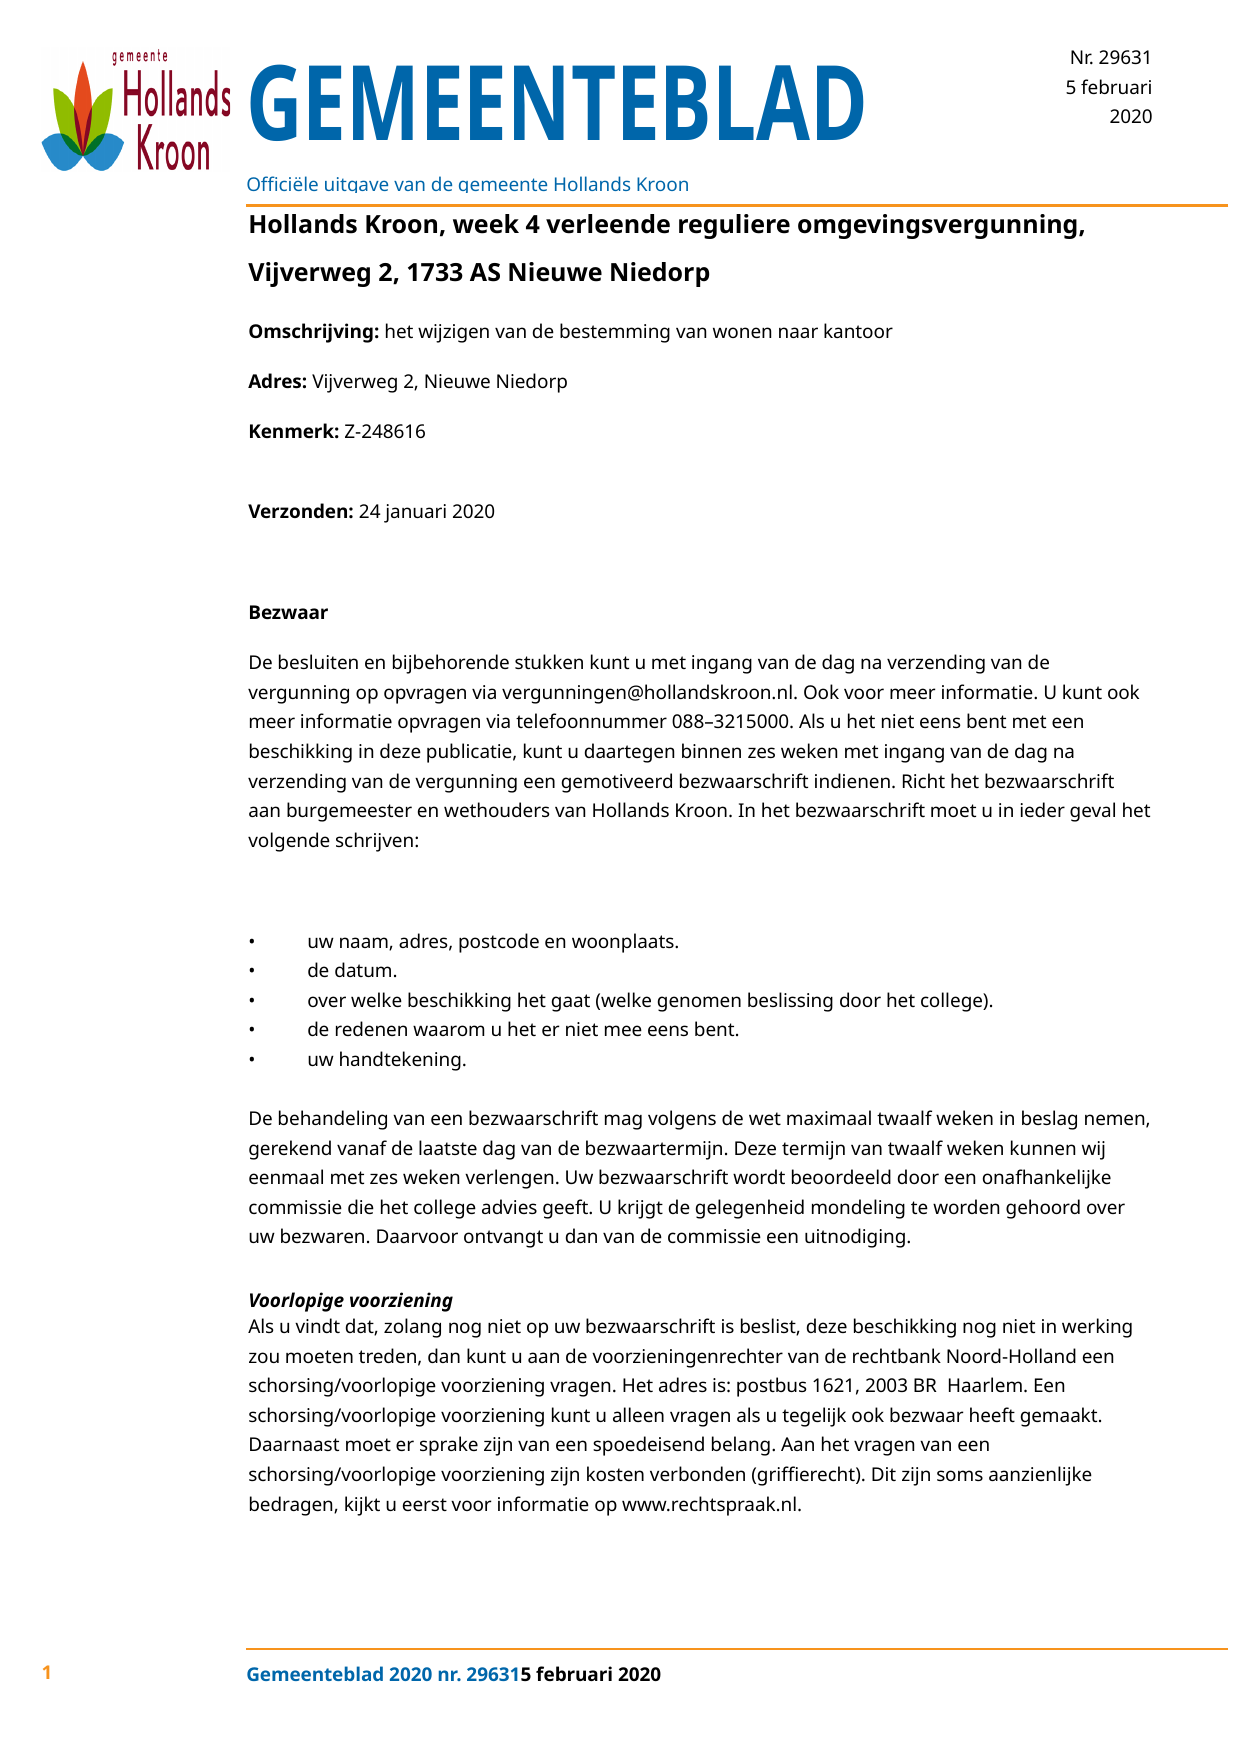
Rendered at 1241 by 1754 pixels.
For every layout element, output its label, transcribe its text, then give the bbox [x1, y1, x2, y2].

text Hollands Kroon, week 4 verleende reguliere omgevingsvergunning, Vijverweg 2, 1733 AS Nieuwe Niedorp [248, 207, 1152, 288]
list de redenen waarom u het er niet mee eens bent. [248, 1017, 1152, 1042]
list uw naam, adres, postcode en woonplaats. [248, 928, 1152, 953]
list uw handtekening. [248, 1046, 1152, 1072]
text De behandeling van een bezwaarschrift mag volgens de wet maximaal twaalf weken in beslag nemen, gerekend vanaf de laatste dag van de bezwaartermijn. Deze termijn van twaalf weken kunnen wij eenmaal met zes weken verlengen. Uw bezwaarschrift wordt beoordeeld door een onafhankelijke commissie die het college advies geeft. U krijgt de gelegenheid mondeling te worden gehoord over uw bezwaren. Daarvoor ontvangt u dan van de commissie een uitnodiging. [248, 1105, 1152, 1249]
list de datum. [248, 957, 1152, 983]
text Omschrijving: het wijzigen van de bestemming van wonen naar kantoor [248, 318, 1152, 344]
text Verzonden: 24 januari 2020 [248, 498, 1152, 524]
list over welke beschikking het gaat (welke genomen beslissing door het college). [248, 987, 1152, 1013]
text Kenmerk: Z-248616 [248, 419, 1152, 444]
text Als u vindt dat, zolang nog niet op uw bezwaarschrift is beslist, deze beschikking nog niet in werking zou moeten treden, dan kunt u aan de voorzieningenrechter van de rechtbank Noord-Holland een schorsing/voorlopige voorziening vragen. Het adres is: postbus 1621, 2003 BR Haarlem. Een schorsing/voorlopige voorziening kunt u alleen vragen als u tegelijk ook bezwaar heeft gemaakt. Daarnaast moet er sprake zijn van een spoedeisend belang. Aan het vragen van een schorsing/voorlopige voorziening zijn kosten verbonden (griffierecht). Dit zijn soms aanzienlijke bedragen, kijkt u eerst voor informatie op www.rechtspraak.nl. [248, 1313, 1152, 1517]
table_header [248, 469, 700, 495]
table_header [700, 469, 1152, 495]
text Bezwaar [248, 599, 1152, 625]
text Adres: Vijverweg 2, Nieuwe Niedorp [248, 368, 1152, 394]
text Voorlopige voorziening [248, 1288, 1152, 1313]
picture [41, 47, 231, 172]
text De besluiten en bijbehorende stukken kunt u met ingang van de dag na verzending van de vergunning op opvragen via vergunningen@hollandskroon.nl. Ook voor meer informatie. U kunt ook meer informatie opvragen via telefoonnummer 088–3215000. Als u het niet eens bent met een beschikking in deze publicatie, kunt u daartegen binnen zes weken met ingang van de dag na verzending van de vergunning een gemotiveerd bezwaarschrift indienen. Richt het bezwaarschrift aan burgemeester en wethouders van Hollands Kroon. In het bezwaarschrift moet u in ieder geval het volgende schrijven: [248, 649, 1152, 853]
